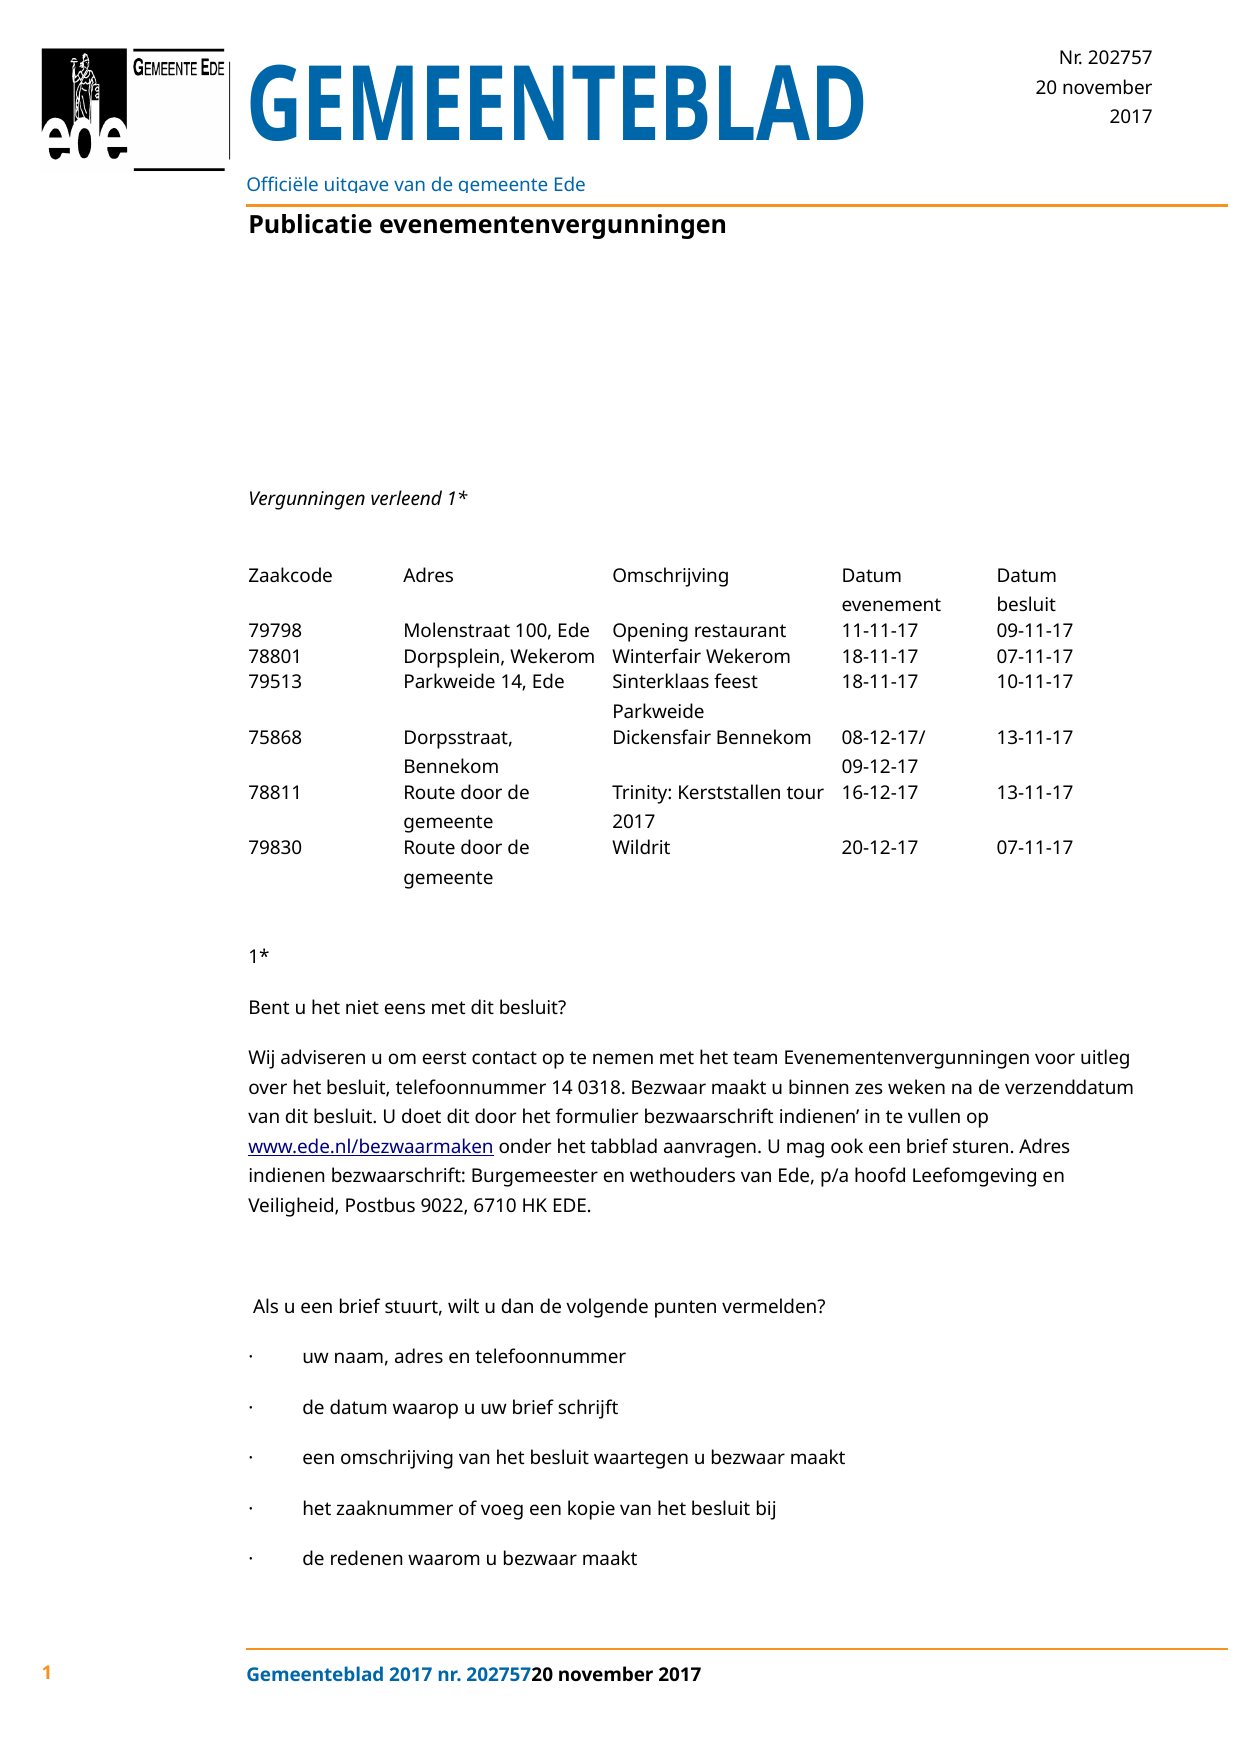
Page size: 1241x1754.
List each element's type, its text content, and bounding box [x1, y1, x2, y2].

table_header Adres [403, 562, 612, 617]
table_cell 78801 [248, 643, 403, 668]
table_cell Route door de gemeente [403, 835, 612, 890]
table_header Omschrijving [612, 562, 841, 617]
table_cell 18-11-17 [841, 669, 996, 724]
table_cell 16-12-17 [841, 779, 996, 834]
text · de redenen waarom u bezwaar maakt [248, 1545, 1152, 1571]
table_cell Opening restaurant [612, 617, 841, 643]
table_cell 11-11-17 [841, 617, 996, 643]
table_header Datum evenement [841, 562, 996, 617]
text · het zaaknummer of voeg een kopie van het besluit bij [248, 1495, 1152, 1520]
text Publicatie evenementenvergunningen [248, 207, 1152, 241]
table_cell 79830 [248, 835, 403, 890]
table_cell Trinity: Kerststallen tour 2017 [612, 779, 841, 834]
table_cell 07-11-17 [996, 835, 1152, 890]
table_cell Dorpsplein, Wekerom [403, 643, 612, 668]
text · de datum waarop u uw brief schrijft [248, 1394, 1152, 1419]
table_cell Molenstraat 100, Ede [403, 617, 612, 643]
table_cell Parkweide 14, Ede [403, 669, 612, 724]
text · een omschrijving van het besluit waartegen u bezwaar maakt [248, 1444, 1152, 1470]
table_cell 79798 [248, 617, 403, 643]
text Bent u het niet eens met dit besluit? [248, 994, 1152, 1019]
table_cell Wildrit [612, 835, 841, 890]
table_cell 75868 [248, 724, 403, 779]
table_cell 13-11-17 [996, 779, 1152, 834]
text Wij adviseren u om eerst contact op te nemen met het team Evenementenvergunningen voor uitleg over het besluit, telefoonnummer 14 0318. Bezwaar maakt u binnen zes weken na de verzenddatum van dit besluit. U doet dit door het formulier bezwaarschrift indienen’ in te vullen op www.ede.nl/bezwaarmaken onder het tabblad aanvragen. U mag ook een brief sturen. Adres indienen bezwaarschrift: Burgemeester en wethouders van Ede, p/a hoofd Leefomgeving en Veiligheid, Postbus 9022, 6710 HK EDE. [248, 1044, 1152, 1218]
text Als u een brief stuurt, wilt u dan de volgende punten vermelden? [248, 1293, 1152, 1319]
picture [41, 47, 231, 172]
table_cell 78811 [248, 779, 403, 834]
table_cell 13-11-17 [996, 724, 1152, 779]
table_cell 09-11-17 [996, 617, 1152, 643]
table_header Datum besluit [996, 562, 1152, 617]
table_cell 79513 [248, 669, 403, 724]
table_cell 07-11-17 [996, 643, 1152, 668]
table_cell 20-12-17 [841, 835, 996, 890]
table_header Zaakcode [248, 562, 403, 617]
table_cell Winterfair Wekerom [612, 643, 841, 668]
table_cell 18-11-17 [841, 643, 996, 668]
text · uw naam, adres en telefoonnummer [248, 1343, 1152, 1369]
table_cell Dorpsstraat, Bennekom [403, 724, 612, 779]
table_cell 08-12-17/ 09-12-17 [841, 724, 996, 779]
text Vergunningen verleend 1* [248, 486, 1152, 511]
table_cell Route door de gemeente [403, 779, 612, 834]
table_cell 10-11-17 [996, 669, 1152, 724]
text 1* [248, 943, 1152, 969]
table_cell Sinterklaas feest Parkweide [612, 669, 841, 724]
table_cell Dickensfair Bennekom [612, 724, 841, 779]
